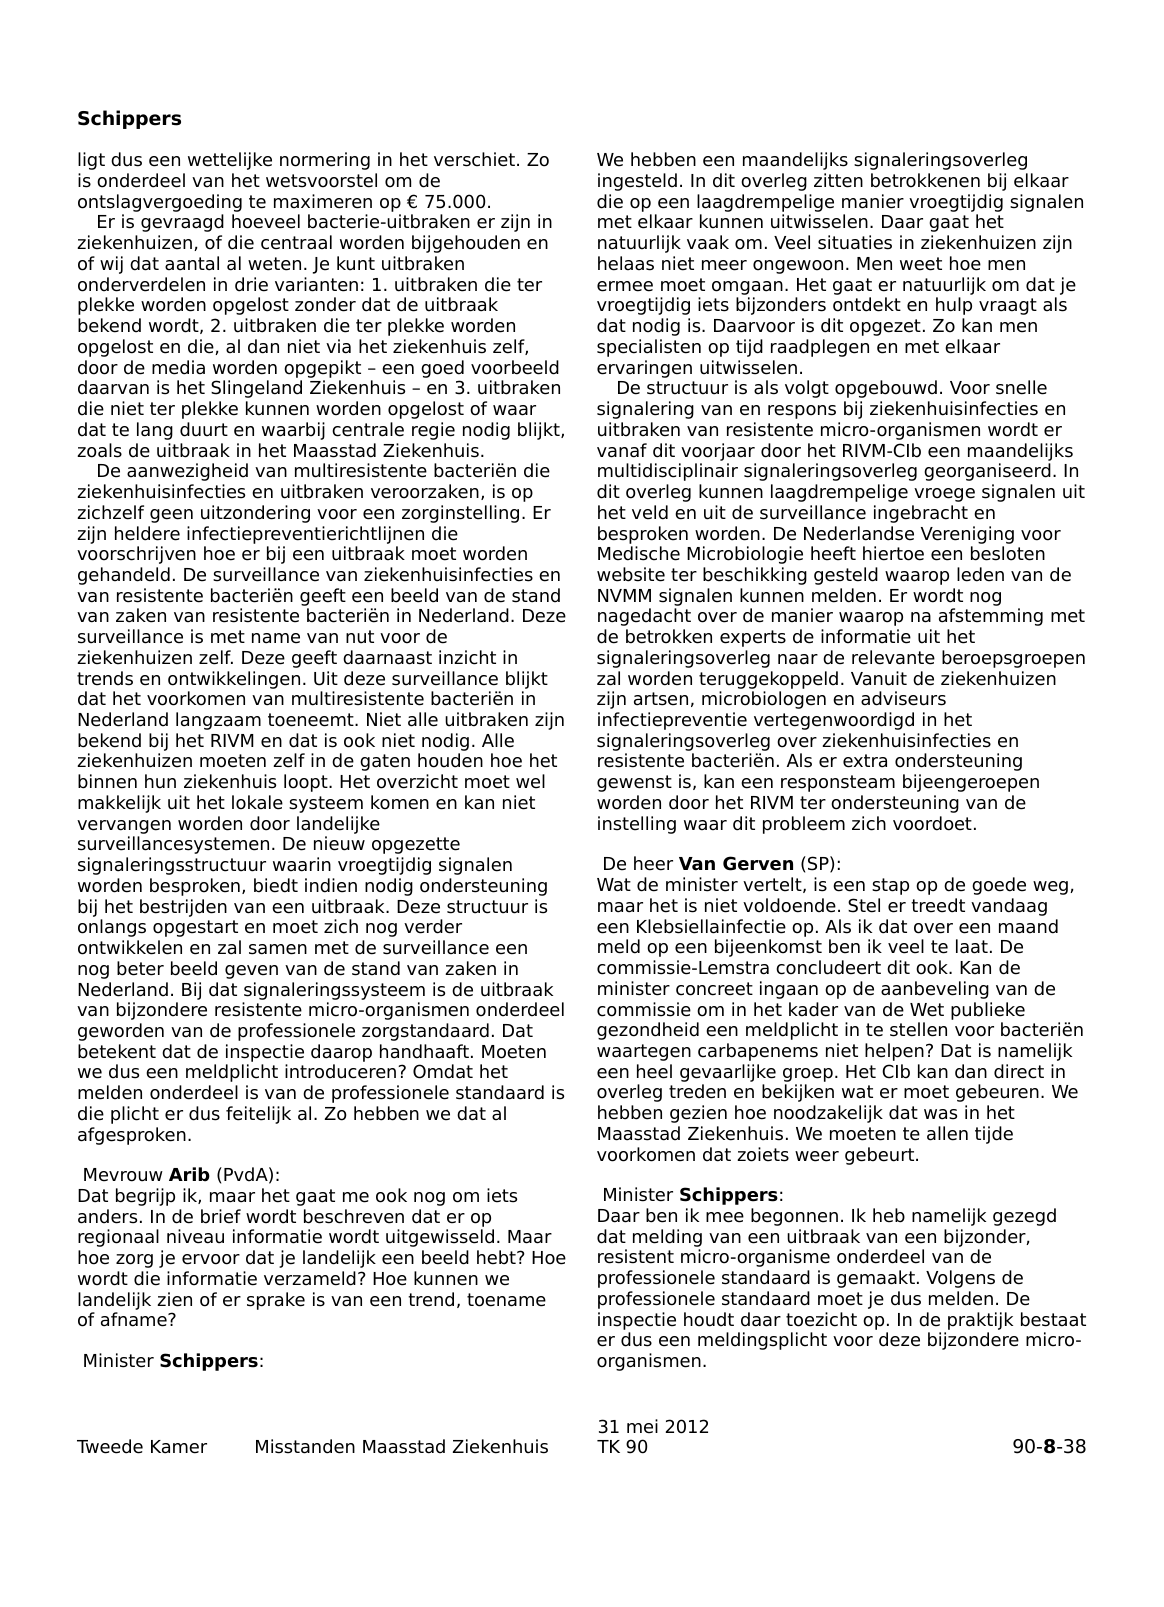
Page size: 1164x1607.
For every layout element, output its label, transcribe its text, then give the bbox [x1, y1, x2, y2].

text De heer Van Gerven (SP): [596, 854, 1087, 875]
text ligt dus een wettelijke normering in het verschiet. Zo is onderdeel van het wetsvoorstel om de ontslagvergoeding te maximeren op € 75.000. [77, 150, 567, 212]
text Mevrouw Arib (PvdA): [77, 1165, 567, 1186]
text Dat begrijp ik, maar het gaat me ook nog om iets anders. In de brief wordt beschreven dat er op regionaal niveau informatie wordt uitgewisseld. Maar hoe zorg je ervoor dat je landelijk een beeld hebt? Hoe wordt die informatie verzameld? Hoe kunnen we landelijk zien of er sprake is van een trend, toename of afname? [77, 1186, 567, 1331]
text Minister Schippers: [77, 1351, 567, 1372]
text Wat de minister vertelt, is een stap op de goede weg, maar het is niet voldoende. Stel er treedt vandaag een Klebsiellainfectie op. Als ik dat over een maand meld op een bijeenkomst ben ik veel te laat. De commissie-Lemstra concludeert dit ook. Kan de minister concreet ingaan op de aanbeveling van de commissie om in het kader van de Wet publieke gezondheid een meldplicht in te stellen voor bacteriën waartegen carbapenems niet helpen? Dat is namelijk een heel gevaarlijke groep. Het CIb kan dan direct in overleg treden en bekijken wat er moet gebeuren. We hebben gezien hoe noodzakelijk dat was in het Maasstad Ziekenhuis. We moeten te allen tijde voorkomen dat zoiets weer gebeurt. [596, 875, 1087, 1165]
text De structuur is als volgt opgebouwd. Voor snelle signalering van en respons bij ziekenhuisinfecties en uitbraken van resistente micro-organismen wordt er vanaf dit voorjaar door het RIVM-CIb een maandelijks multidisciplinair signaleringsoverleg georganiseerd. In dit overleg kunnen laagdrempelige vroege signalen uit het veld en uit de surveillance ingebracht en besproken worden. De Nederlandse Vereniging voor Medische Microbiologie heeft hiertoe een besloten website ter beschikking gesteld waarop leden van de NVMM signalen kunnen melden. Er wordt nog nagedacht over de manier waarop na afstemming met de betrokken experts de informatie uit het signaleringsoverleg naar de relevante beroepsgroepen zal worden teruggekoppeld. Vanuit de ziekenhuizen zijn artsen, microbiologen en adviseurs infectiepreventie vertegenwoordigd in het signaleringsoverleg over ziekenhuisinfecties en resistente bacteriën. Als er extra ondersteuning gewenst is, kan een responsteam bijeengeroepen worden door het RIVM ter ondersteuning van de instelling waar dit probleem zich voordoet. [596, 378, 1087, 834]
text Minister Schippers: [596, 1185, 1087, 1206]
text Er is gevraagd hoeveel bacterie-uitbraken er zijn in ziekenhuizen, of die centraal worden bijgehouden en of wij dat aantal al weten. Je kunt uitbraken onderverdelen in drie varianten: 1. uitbraken die ter plekke worden opgelost zonder dat de uitbraak bekend wordt, 2. uitbraken die ter plekke worden opgelost en die, al dan niet via het ziekenhuis zelf, door de media worden opgepikt – een goed voorbeeld daarvan is het Slingeland Ziekenhuis – en 3. uitbraken die niet ter plekke kunnen worden opgelost of waar dat te lang duurt en waarbij centrale regie nodig blijkt, zoals de uitbraak in het Maasstad Ziekenhuis. [77, 212, 567, 461]
text We hebben een maandelijks signaleringsoverleg ingesteld. In dit overleg zitten betrokkenen bij elkaar die op een laagdrempelige manier vroegtijdig signalen met elkaar kunnen uitwisselen. Daar gaat het natuurlijk vaak om. Veel situaties in ziekenhuizen zijn helaas niet meer ongewoon. Men weet hoe men ermee moet omgaan. Het gaat er natuurlijk om dat je vroegtijdig iets bijzonders ontdekt en hulp vraagt als dat nodig is. Daarvoor is dit opgezet. Zo kan men specialisten op tijd raadplegen en met elkaar ervaringen uitwisselen. [596, 150, 1087, 378]
text Daar ben ik mee begonnen. Ik heb namelijk gezegd dat melding van een uitbraak van een bijzonder, resistent micro-organisme onderdeel van de professionele standaard is gemaakt. Volgens de professionele standaard moet je dus melden. De inspectie houdt daar toezicht op. In de praktijk bestaat er dus een meldingsplicht voor deze bijzondere micro-organismen. [596, 1206, 1087, 1372]
text De aanwezigheid van multiresistente bacteriën die ziekenhuisinfecties en uitbraken veroorzaken, is op zichzelf geen uitzondering voor een zorginstelling. Er zijn heldere infectiepreventierichtlijnen die voorschrijven hoe er bij een uitbraak moet worden gehandeld. De surveillance van ziekenhuisinfecties en van resistente bacteriën geeft een beeld van de stand van zaken van resistente bacteriën in Nederland. Deze surveillance is met name van nut voor de ziekenhuizen zelf. Deze geeft daarnaast inzicht in trends en ontwikkelingen. Uit deze surveillance blijkt dat het voorkomen van multiresistente bacteriën in Nederland langzaam toeneemt. Niet alle uitbraken zijn bekend bij het RIVM en dat is ook niet nodig. Alle ziekenhuizen moeten zelf in de gaten houden hoe het binnen hun ziekenhuis loopt. Het overzicht moet wel makkelijk uit het lokale systeem komen en kan niet vervangen worden door landelijke surveillancesystemen. De nieuw opgezette signaleringsstructuur waarin vroegtijdig signalen worden besproken, biedt indien nodig ondersteuning bij het bestrijden van een uitbraak. Deze structuur is onlangs opgestart en moet zich nog verder ontwikkelen en zal samen met de surveillance een nog beter beeld geven van de stand van zaken in Nederland. Bij dat signaleringssysteem is de uitbraak van bijzondere resistente micro-organismen onderdeel geworden van de professionele zorgstandaard. Dat betekent dat de inspectie daarop handhaaft. Moeten we dus een meldplicht introduceren? Omdat het melden onderdeel is van de professionele standaard is die plicht er dus feitelijk al. Zo hebben we dat al afgesproken. [77, 461, 567, 1145]
